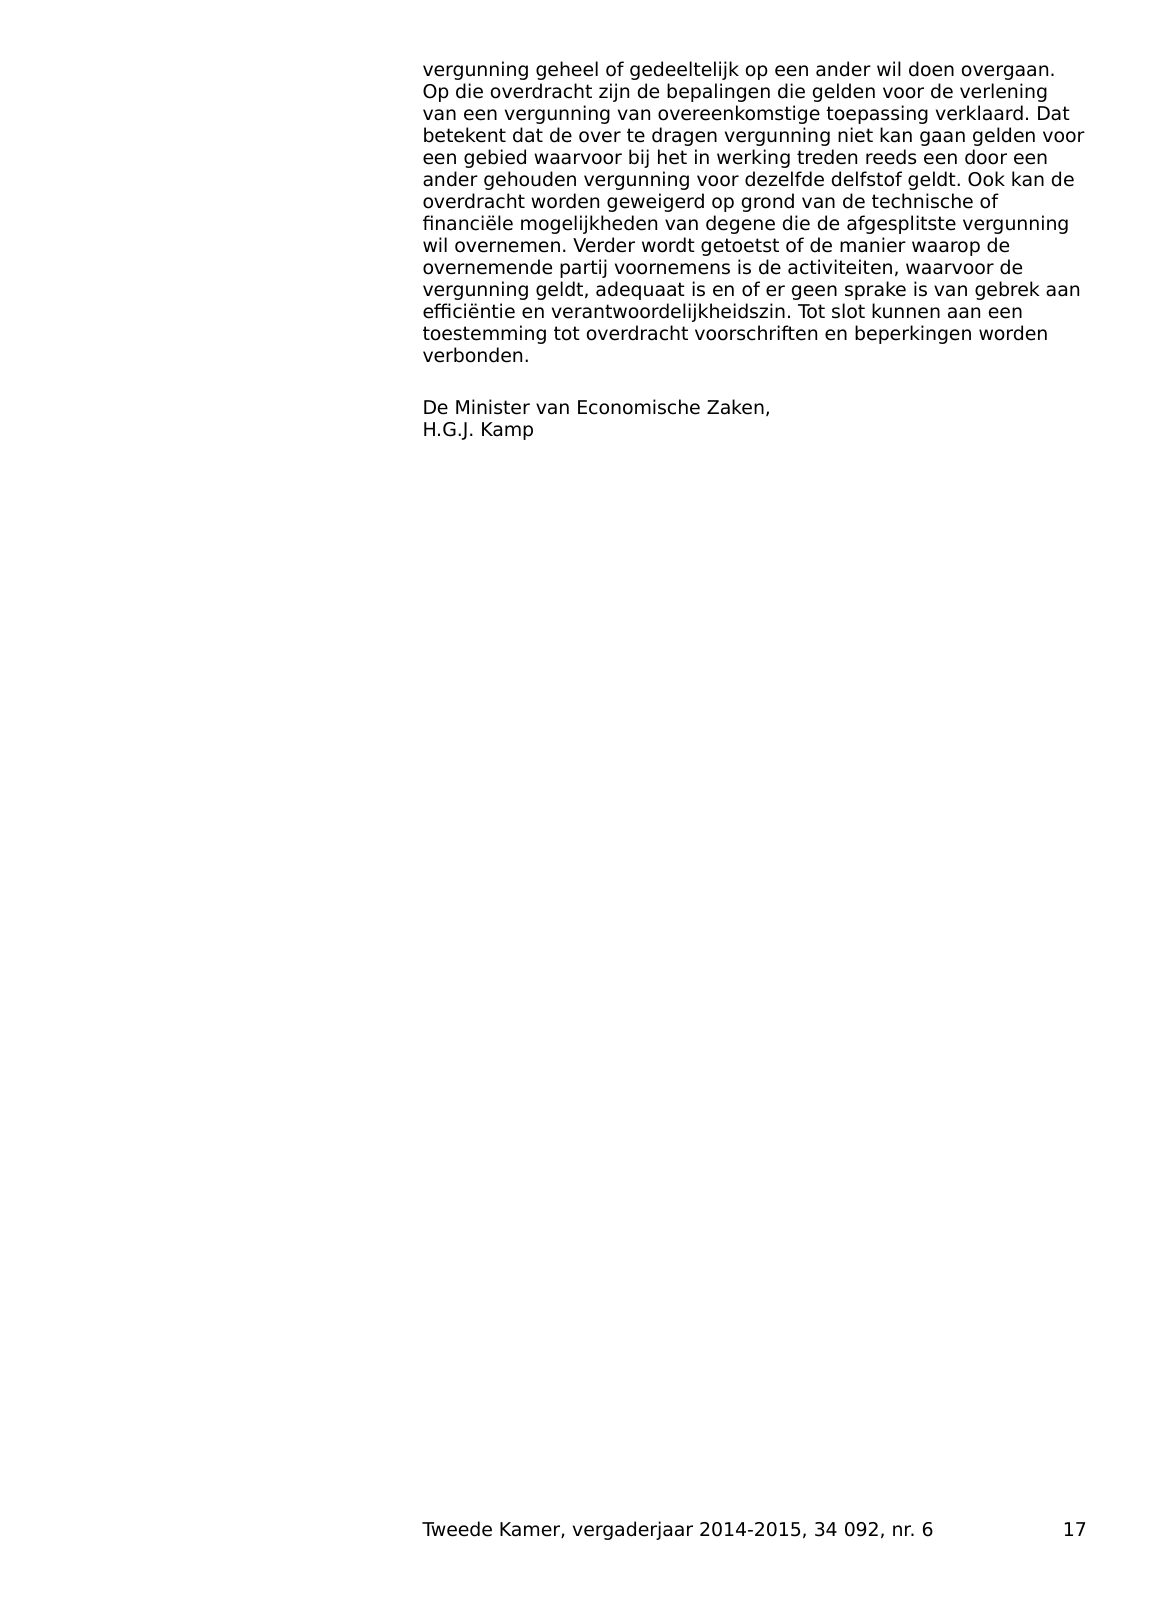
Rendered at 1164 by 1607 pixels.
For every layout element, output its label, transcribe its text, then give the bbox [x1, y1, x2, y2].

text De Minister van Economische Zaken, H.G.J. Kamp [422, 397, 1087, 441]
text vergunning geheel of gedeeltelijk op een ander wil doen overgaan. Op die overdracht zijn de bepalingen die gelden voor de verlening van een vergunning van overeenkomstige toepassing verklaard. Dat betekent dat de over te dragen vergunning niet kan gaan gelden voor een gebied waarvoor bij het in werking treden reeds een door een ander gehouden vergunning voor dezelfde delfstof geldt. Ook kan de overdracht worden geweigerd op grond van de technische of financiële mogelijkheden van degene die de afgesplitste vergunning wil overnemen. Verder wordt getoetst of de manier waarop de overnemende partij voornemens is de activiteiten, waarvoor de vergunning geldt, adequaat is en of er geen sprake is van gebrek aan efficiëntie en verantwoordelijkheidszin. Tot slot kunnen aan een toestemming tot overdracht voorschriften en beperkingen worden verbonden. [422, 59, 1087, 367]
